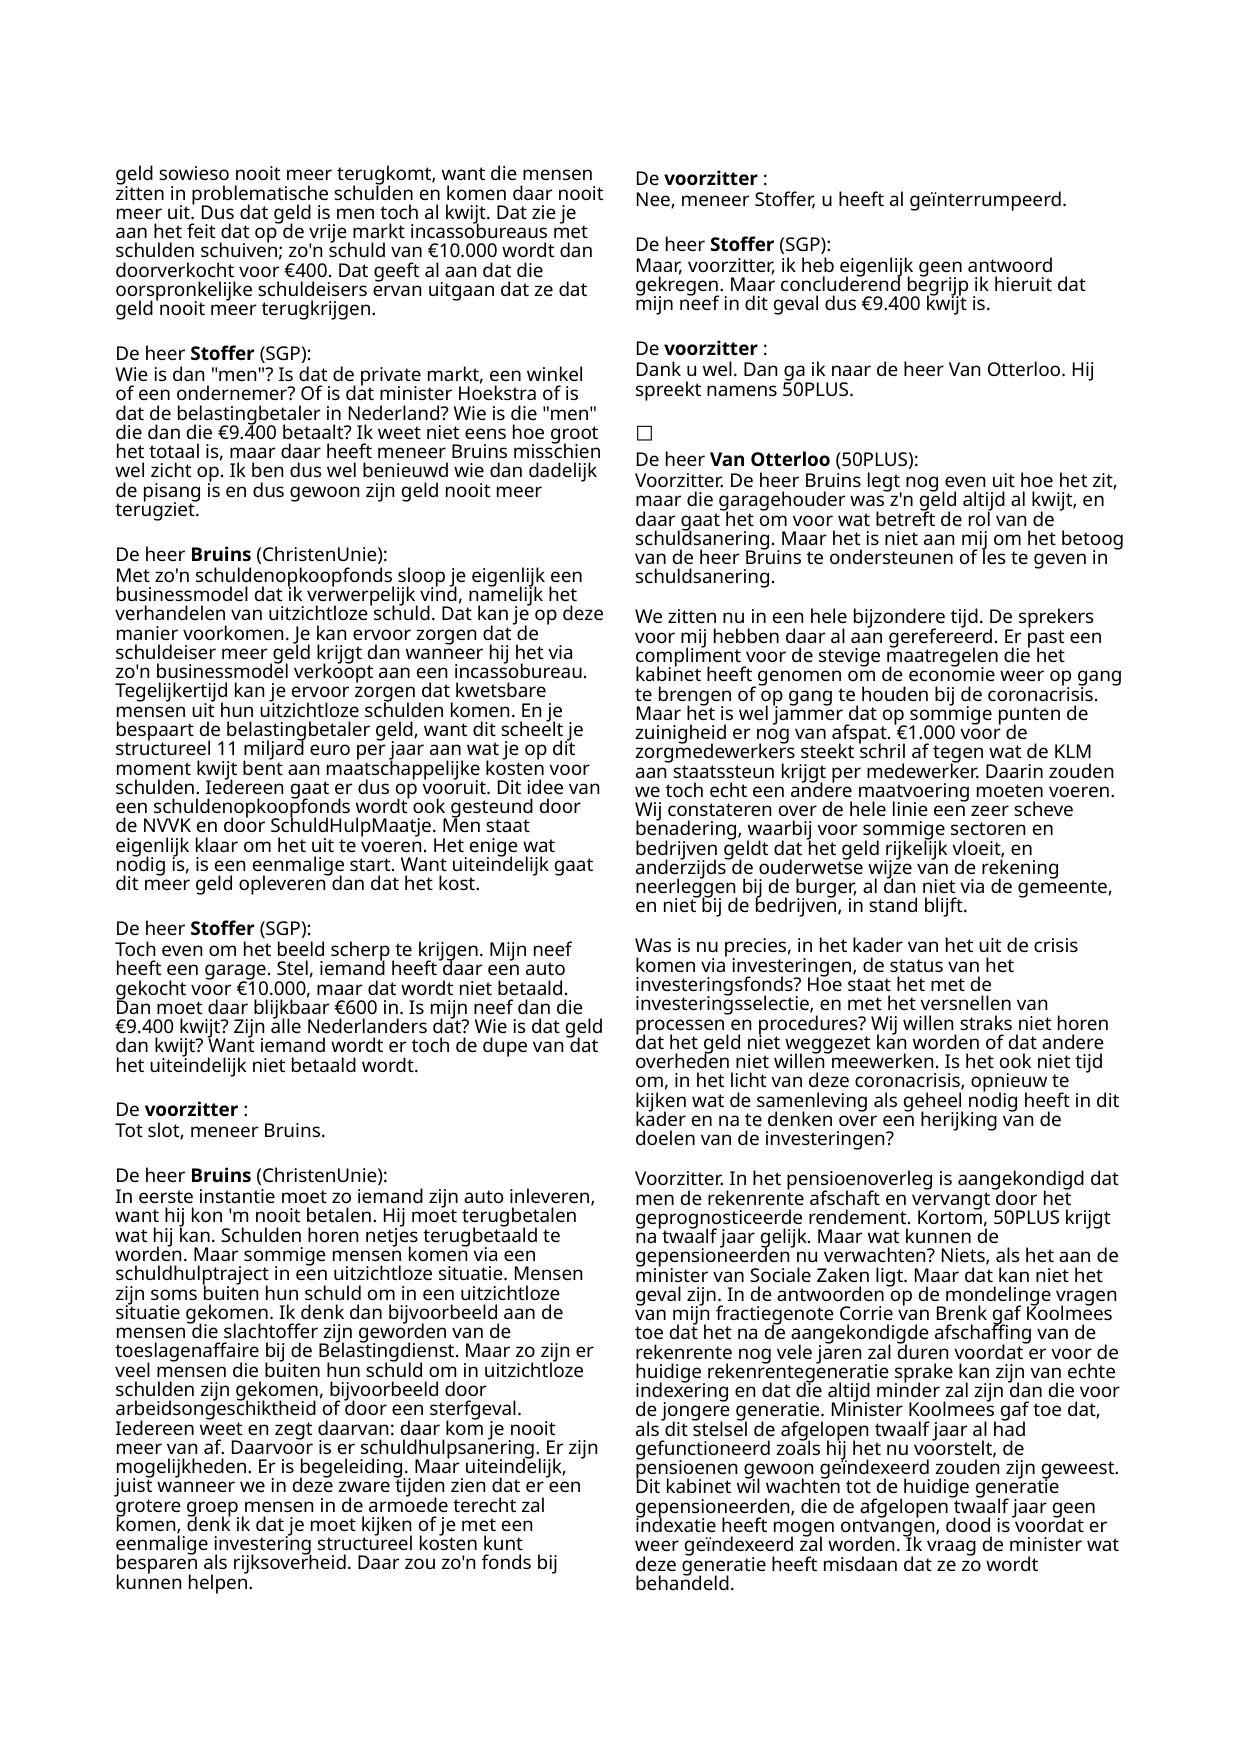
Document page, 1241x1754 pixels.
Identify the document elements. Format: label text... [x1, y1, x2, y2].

text Wie is dan "men"? Is dat de private markt, een winkel of een ondernemer? Of is dat minister Hoekstra of is dat de belastingbetaler in Nederland? Wie is die "men" die dan die €9.400 betaalt? Ik weet niet eens hoe groot het totaal is, maar daar heeft meneer Bruins misschien wel zicht op. Ik ben dus wel benieuwd wie dan dadelijk de pisang is en dus gewoon zijn geld nooit meer terugziet. [115, 366, 605, 520]
text geld sowieso nooit meer terugkomt, want die mensen zitten in problematische schulden en komen daar nooit meer uit. Dus dat geld is men toch al kwijt. Dat zie je aan het feit dat op de vrije markt incassobureaus met schulden schuiven; zo'n schuld van €10.000 wordt dan doorverkocht voor €400. Dat geeft al aan dat die oorspronkelijke schuldeisers ervan uitgaan dat ze dat geld nooit meer terugkrijgen. [115, 165, 605, 319]
text In eerste instantie moet zo iemand zijn auto inleveren, want hij kon 'm nooit betalen. Hij moet terugbetalen wat hij kan. Schulden horen netjes terugbetaald te worden. Maar sommige mensen komen via een schuldhulptraject in een uitzichtloze situatie. Mensen zijn soms buiten hun schuld om in een uitzichtloze situatie gekomen. Ik denk dan bijvoorbeeld aan de mensen die slachtoffer zijn geworden van de toeslagenaffaire bij de Belastingdienst. Maar zo zijn er veel mensen die buiten hun schuld om in uitzichtloze schulden zijn gekomen, bijvoorbeeld door arbeidsongeschiktheid of door een sterfgeval. Iedereen weet en zegt daarvan: daar kom je nooit meer van af. Daarvoor is er schuldhulpsanering. Er zijn mogelijkheden. Er is begeleiding. Maar uiteindelijk, juist wanneer we in deze zware tijden zien dat er een grotere groep mensen in de armoede terecht zal komen, denk ik dat je moet kijken of je met een eenmalige investering structureel kosten kunt besparen als rijksoverheid. Daar zou zo'n fonds bij kunnen helpen. [115, 1188, 605, 1593]
text De voorzitter : [635, 336, 1125, 361]
text De heer Bruins (ChristenUnie): [115, 1162, 605, 1188]
text Met zo'n schuldenopkoopfonds sloop je eigenlijk een businessmodel dat ik verwerpelijk vind, namelijk het verhandelen van uitzichtloze schuld. Dat kan je op deze manier voorkomen. Je kan ervoor zorgen dat de schuldeiser meer geld krijgt dan wanneer hij het via zo'n businessmodel verkoopt aan een incassobureau. Tegelijkertijd kan je ervoor zorgen dat kwetsbare mensen uit hun uitzichtloze schulden komen. En je bespaart de belastingbetaler geld, want dit scheelt je structureel 11 miljard euro per jaar aan wat je op dit moment kwijt bent aan maatschappelijke kosten voor schulden. Iedereen gaat er dus op vooruit. Dit idee van een schuldenopkoopfonds wordt ook gesteund door de NVVK en door SchuldHulpMaatje. Men staat eigenlijk klaar om het uit te voeren. Het enige wat nodig is, is een eenmalige start. Want uiteindelijk gaat dit meer geld opleveren dan dat het kost. [115, 567, 605, 894]
text Toch even om het beeld scherp te krijgen. Mijn neef heeft een garage. Stel, iemand heeft daar een auto gekocht voor €10.000, maar dat wordt niet betaald. Dan moet daar blijkbaar €600 in. Is mijn neef dan die €9.400 kwijt? Zijn alle Nederlanders dat? Wie is dat geld dan kwijt? Want iemand wordt er toch de dupe van dat het uiteindelijk niet betaald wordt. [115, 941, 605, 1076]
text Maar, voorzitter, ik heb eigenlijk geen antwoord gekregen. Maar concluderend begrijp ik hieruit dat mijn neef in dit geval dus €9.400 kwijt is. [635, 257, 1125, 315]
text De heer Stoffer (SGP): [635, 231, 1125, 257]
text Voorzitter. In het pensioenoverleg is aangekondigd dat men de rekenrente afschaft en vervangt door het geprognosticeerde rendement. Kortom, 50PLUS krijgt na twaalf jaar gelijk. Maar wat kunnen de gepensioneerden nu verwachten? Niets, als het aan de minister van Sociale Zaken ligt. Maar dat kan niet het geval zijn. In de antwoorden op de mondelinge vragen van mijn fractiegenote Corrie van Brenk gaf Koolmees toe dat het na de aangekondigde afschaffing van de rekenrente nog vele jaren zal duren voordat er voor de huidige rekenrentegeneratie sprake kan zijn van echte indexering en dat die altijd minder zal zijn dan die voor de jongere generatie. Minister Koolmees gaf toe dat, als dit stelsel de afgelopen twaalf jaar al had gefunctioneerd zoals hij het nu voorstelt, de pensioenen gewoon geïndexeerd zouden zijn geweest. Dit kabinet wil wachten tot de huidige generatie gepensioneerden, die de afgelopen twaalf jaar geen indexatie heeft mogen ontvangen, dood is voordat er weer geïndexeerd zal worden. Ik vraag de minister wat deze generatie heeft misdaan dat ze zo wordt behandeld. [635, 1170, 1125, 1594]
text Was is nu precies, in het kader van het uit de crisis komen via investeringen, de status van het investeringsfonds? Hoe staat het met de investeringsselectie, en met het versnellen van processen en procedures? Wij willen straks niet horen dat het geld niet weggezet kan worden of dat andere overheden niet willen meewerken. Is het ook niet tijd om, in het licht van deze coronacrisis, opnieuw te kijken wat de samenleving als geheel nodig heeft in dit kader en na te denken over een herijking van de doelen van de investeringen? [635, 937, 1125, 1149]
text We zitten nu in een hele bijzondere tijd. De sprekers voor mij hebben daar al aan gerefereerd. Er past een compliment voor de stevige maatregelen die het kabinet heeft genomen om de economie weer op gang te brengen of op gang te houden bij de coronacrisis. Maar het is wel jammer dat op sommige punten de zuinigheid er nog van afspat. €1.000 voor de zorgmedewerkers steekt schril af tegen wat de KLM aan staatssteun krijgt per medewerker. Daarin zouden we toch echt een andere maatvoering moeten voeren. Wij constateren over de hele linie een zeer scheve benadering, waarbij voor sommige sectoren en bedrijven geldt dat het geld rijkelijk vloeit, en anderzijds de ouderwetse wijze van de rekening neerleggen bij de burger, al dan niet via de gemeente, en niet bij de bedrijven, in stand blijft. [635, 608, 1125, 917]
text De voorzitter : [115, 1097, 605, 1122]
text De heer Stoffer (SGP): [115, 340, 605, 366]
text Tot slot, meneer Bruins. [115, 1122, 605, 1142]
text Nee, meneer Stoffer, u heeft al geïnterrumpeerd. [635, 191, 1125, 210]
text De heer Van Otterloo (50PLUS): [635, 446, 1125, 472]
text Voorzitter. De heer Bruins legt nog even uit hoe het zit, maar die garagehouder was z'n geld altijd al kwijt, en daar gaat het om voor wat betreft de rol van de schuldsanering. Maar het is niet aan mij om het betoog van de heer Bruins te ondersteunen of les te geven in schuldsanering. [635, 472, 1125, 588]
text De heer Stoffer (SGP): [115, 915, 605, 941]
text De voorzitter : [635, 165, 1125, 191]
text Dank u wel. Dan ga ik naar de heer Van Otterloo. Hij spreekt namens 50PLUS. [635, 361, 1125, 400]
text De heer Bruins (ChristenUnie): [115, 541, 605, 567]
text ⬜ [635, 421, 1125, 446]
